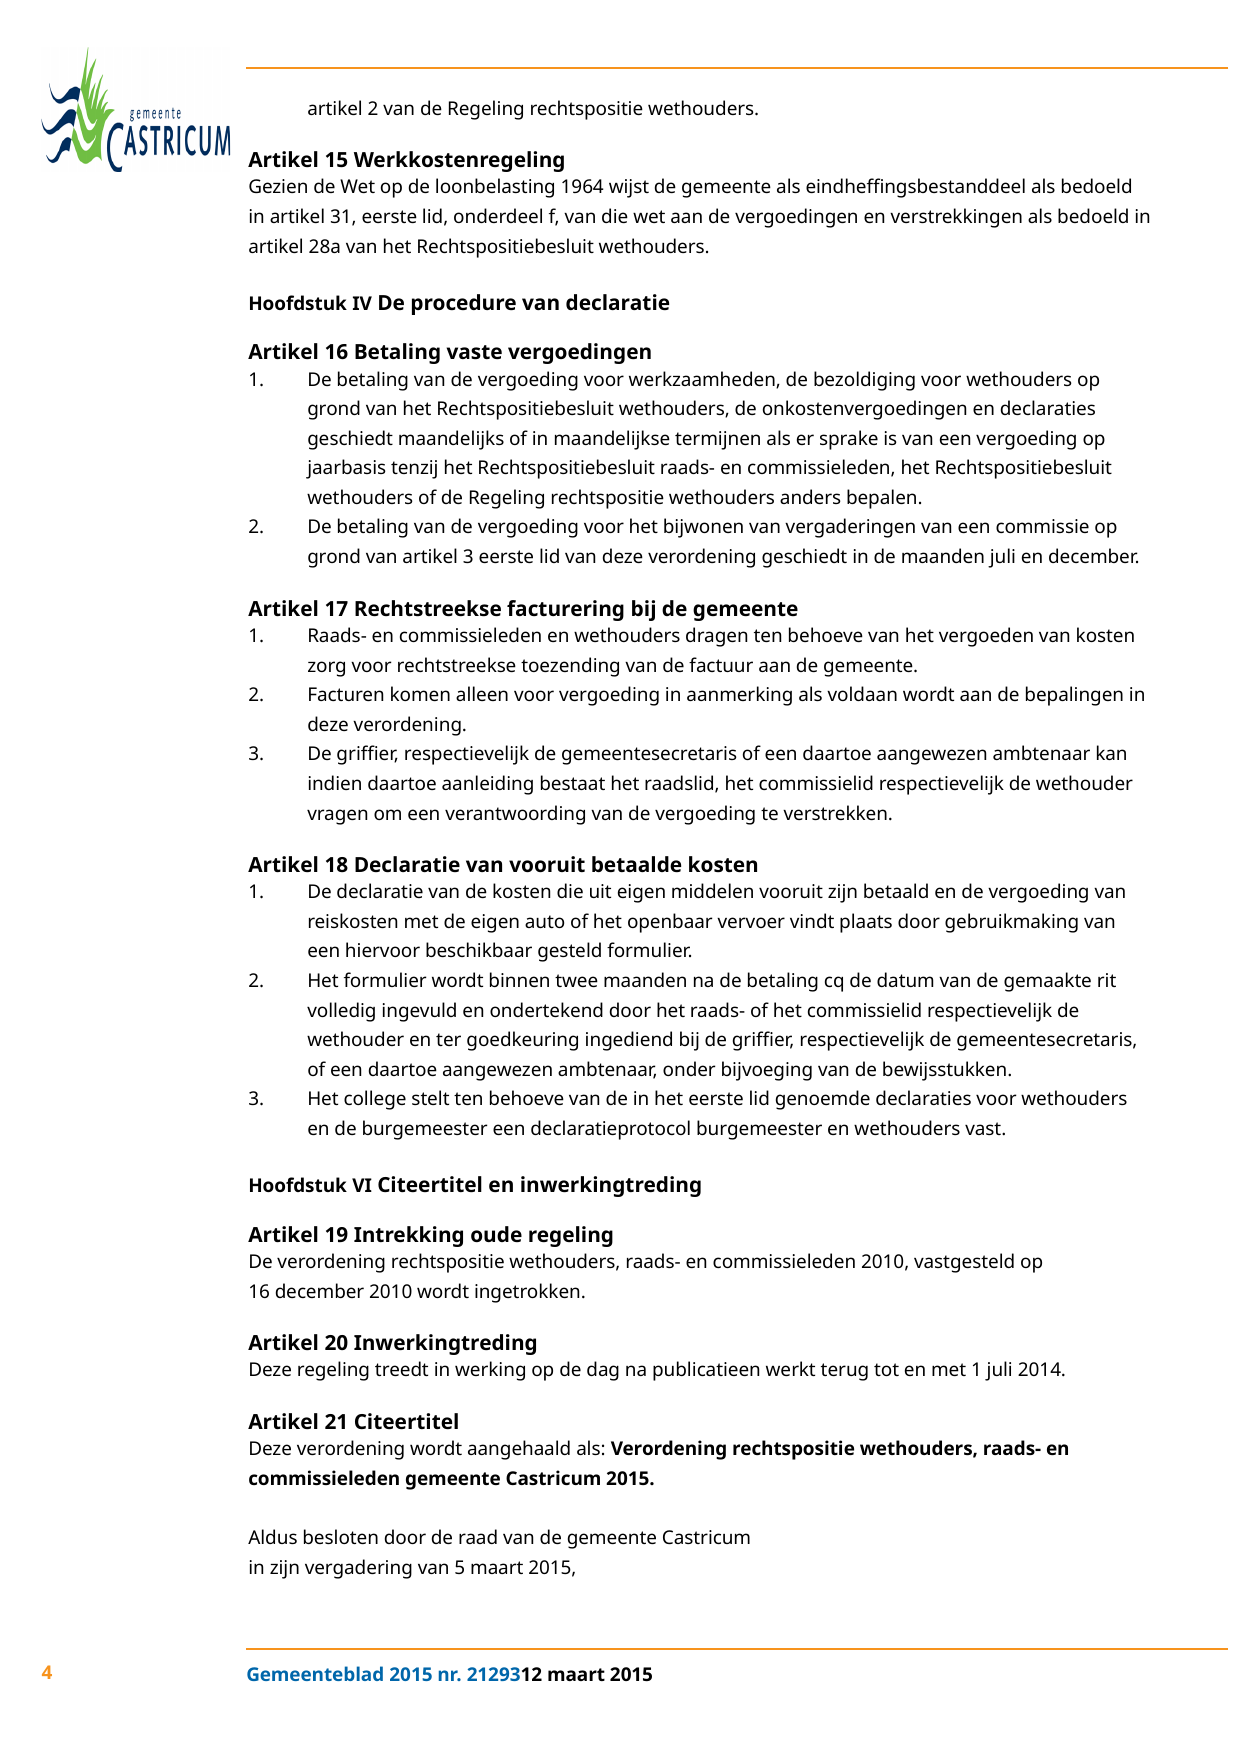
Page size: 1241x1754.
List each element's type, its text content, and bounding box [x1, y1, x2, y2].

text Hoofdstuk IV De procedure van declaratie [248, 288, 1152, 317]
list De declaratie van de kosten die uit eigen middelen vooruit zijn betaald en de vergoeding van reiskosten met de eigen auto of het openbaar vervoer vindt plaats door gebruikmaking van een hiervoor beschikbaar gesteld formulier. [248, 878, 1152, 963]
picture [41, 47, 231, 172]
list Het formulier wordt binnen twee maanden na de betaling cq de datum van de gemaakte rit volledig ingevuld en ondertekend door het raads- of het commissielid respectievelijk de wethouder en ter goedkeuring ingediend bij de griffier, respectievelijk de gemeentesecretaris, of een daartoe aangewezen ambtenaar, onder bijvoeging van de bewijsstukken. [248, 967, 1152, 1082]
text Deze regeling treedt in werking op de dag na publicatieen werkt terug tot en met 1 juli 2014. [248, 1357, 1152, 1382]
text Artikel 19 Intrekking oude regeling [248, 1220, 1152, 1248]
text Artikel 15 Werkkostenregeling [248, 145, 1152, 174]
text Artikel 21 Citeertitel [248, 1407, 1152, 1436]
text Gezien de Wet op de loonbelasting 1964 wijst de gemeente als eindheffingsbestanddeel als bedoeld in artikel 31, eerste lid, onderdeel f, van die wet aan de vergoedingen en verstrekkingen als bedoeld in artikel 28a van het Rechtspositiebesluit wethouders. [248, 174, 1152, 258]
list Het college stelt ten behoeve van de in het eerste lid genoemde declaraties voor wethouders en de burgemeester een declaratieprotocol burgemeester en wethouders vast. [248, 1086, 1152, 1141]
text Hoofdstuk VI Citeertitel en inwerkingtreding [248, 1171, 1152, 1199]
text Artikel 20 Inwerkingtreding [248, 1328, 1152, 1357]
list De betaling van de vergoeding voor werkzaamheden, de bezoldiging voor wethouders op grond van het Rechtspositiebesluit wethouders, de onkostenvergoedingen en declaraties geschiedt maandelijks of in maandelijkse termijnen als er sprake is van een vergoeding op jaarbasis tenzij het Rechtspositiebesluit raads- en commissieleden, het Rechtspositiebesluit wethouders of de Regeling rechtspositie wethouders anders bepalen. [248, 366, 1152, 510]
text Aldus besloten door de raad van de gemeente Castricum [248, 1524, 1152, 1550]
list Facturen komen alleen voor vergoeding in aanmerking als voldaan wordt aan de bepalingen in deze verordening. [248, 681, 1152, 737]
list artikel 2 van de Regeling rechtspositie wethouders. [248, 95, 1152, 121]
list Raads- en commissieleden en wethouders dragen ten behoeve van het vergoeden van kosten zorg voor rechtstreekse toezending van de factuur aan de gemeente. [248, 622, 1152, 677]
text Deze verordening wordt aangehaald als: Verordening rechtspositie wethouders, raads- en commissieleden gemeente Castricum 2015. [248, 1436, 1152, 1491]
text De verordening rechtspositie wethouders, raads- en commissieleden 2010, vastgesteld op [248, 1248, 1152, 1274]
text Artikel 16 Betaling vaste vergoedingen [248, 337, 1152, 366]
text Artikel 17 Rechtstreekse facturering bij de gemeente [248, 594, 1152, 622]
list De betaling van de vergoeding voor het bijwonen van vergaderingen van een commissie op grond van artikel 3 eerste lid van deze verordening geschiedt in de maanden juli en december. [248, 514, 1152, 569]
list De griffier, respectievelijk de gemeentesecretaris of een daartoe aangewezen ambtenaar kan indien daartoe aanleiding bestaat het raadslid, het commissielid respectievelijk de wethouder vragen om een verantwoording van de vergoeding te verstrekken. [248, 741, 1152, 825]
text 16 december 2010 wordt ingetrokken. [248, 1278, 1152, 1303]
text in zijn vergadering van 5 maart 2015, [248, 1554, 1152, 1579]
text Artikel 18 Declaratie van vooruit betaalde kosten [248, 850, 1152, 878]
